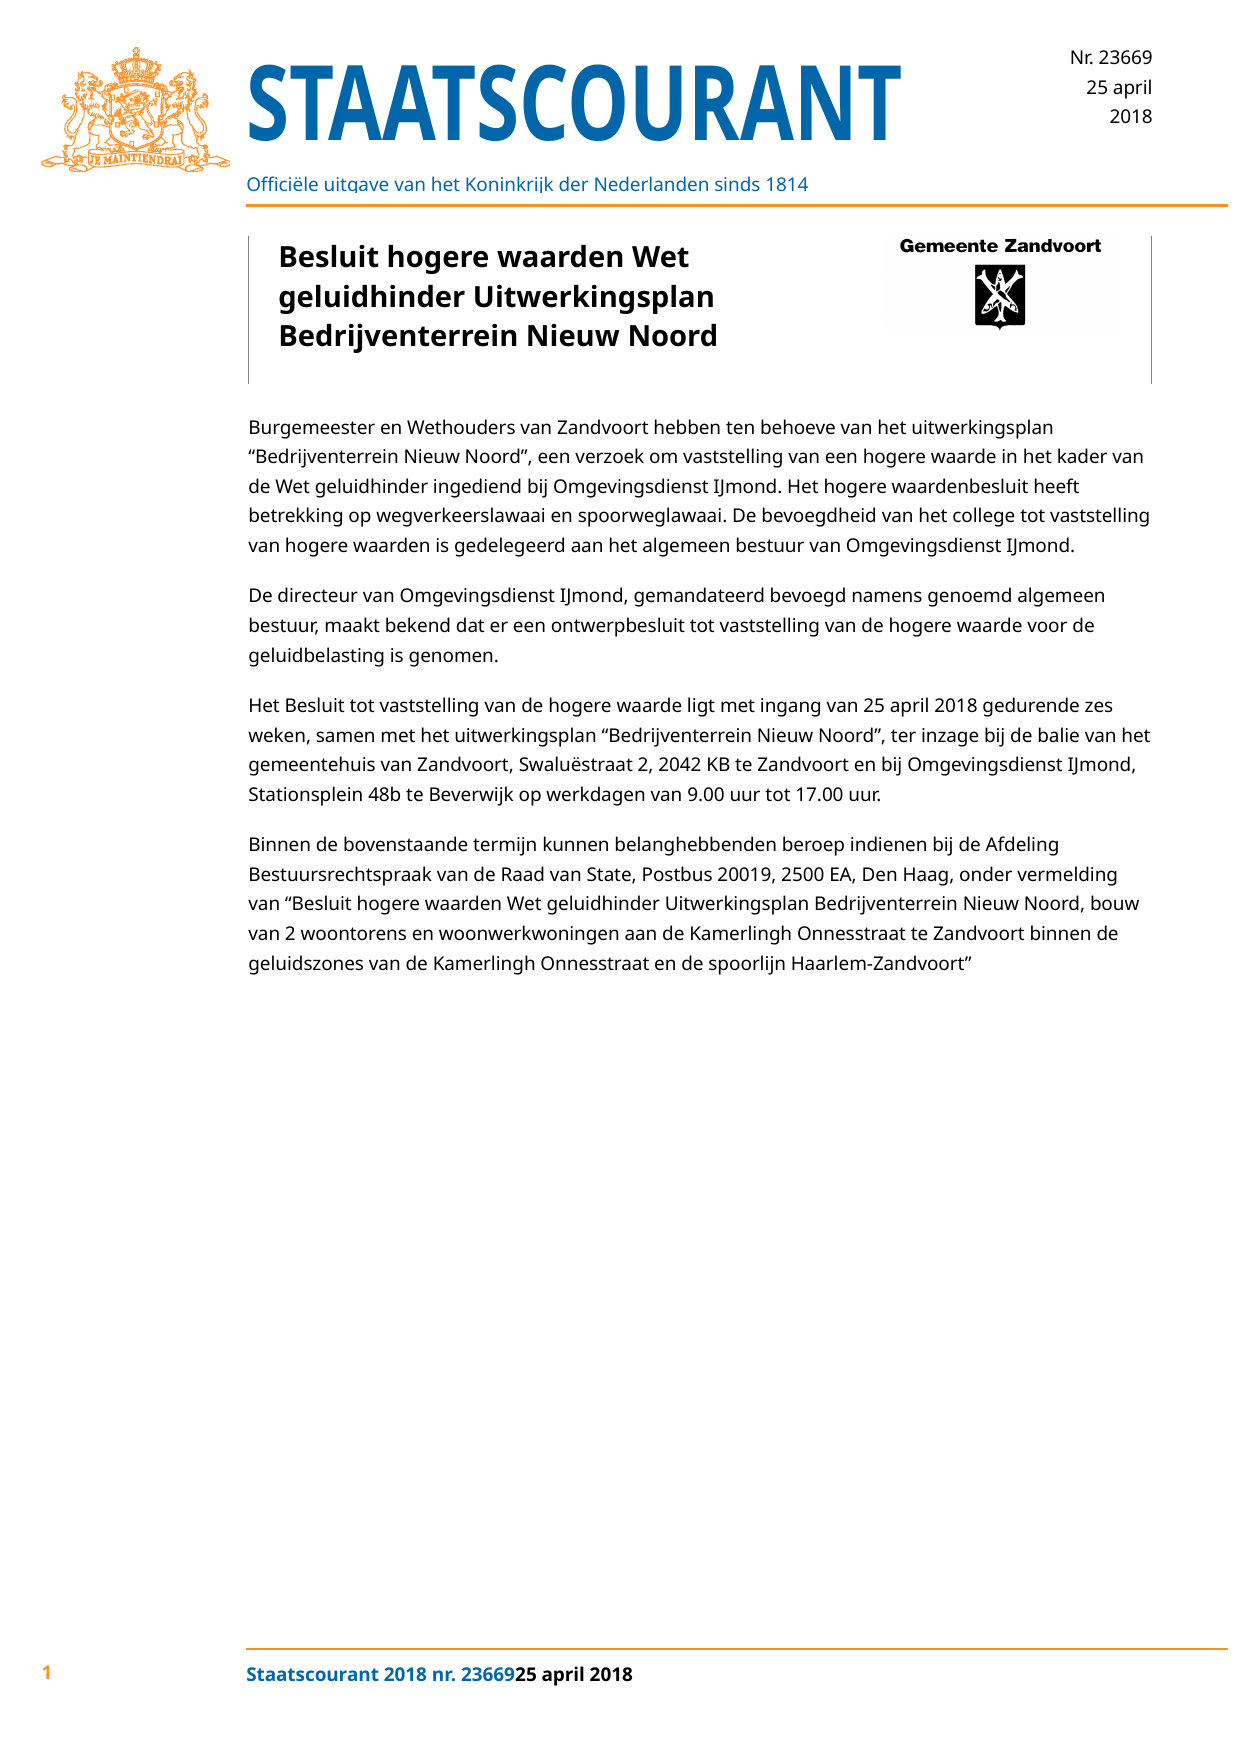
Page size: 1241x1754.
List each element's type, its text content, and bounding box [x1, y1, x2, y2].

text Het Besluit tot vaststelling van de hogere waarde ligt met ingang van 25 april 2018 gedurende zes weken, samen met het uitwerkingsplan “Bedrijventerrein Nieuw Noord”, ter inzage bij de balie van het gemeentehuis van Zandvoort, Swaluëstraat 2, 2042 KB te Zandvoort en bij Omgevingsdienst IJmond, Stationsplein 48b te Beverwijk op werkdagen van 9.00 uur tot 17.00 uur. [248, 692, 1152, 807]
picture [41, 47, 231, 172]
table_header Besluit hogere waarden Wet geluidhinder Uitwerkingsplan Bedrijventerrein Nieuw Noord [249, 236, 850, 384]
text Binnen de bovenstaande termijn kunnen belanghebbenden beroep indienen bij de Afdeling Bestuursrechtspraak van de Raad van State, Postbus 20019, 2500 EA, Den Haag, onder vermelding van “Besluit hogere waarden Wet geluidhinder Uitwerkingsplan Bedrijventerrein Nieuw Noord, bouw van 2 woontorens en woonwerkwoningen aan de Kamerlingh Onnesstraat te Zandvoort binnen de geluidszones van de Kamerlingh Onnesstraat en de spoorlijn Haarlem-Zandvoort” [248, 831, 1152, 976]
table_header [850, 236, 1151, 384]
text De directeur van Omgevingsdienst IJmond, gemandateerd bevoegd namens genoemd algemeen bestuur, maakt bekend dat er een ontwerpbesluit tot vaststelling van de hogere waarde voor de geluidbelasting is genomen. [248, 583, 1152, 668]
picture [882, 236, 1119, 331]
text Burgemeester en Wethouders van Zandvoort hebben ten behoeve van het uitwerkingsplan “Bedrijventerrein Nieuw Noord”, een verzoek om vaststelling van een hogere waarde in het kader van de Wet geluidhinder ingediend bij Omgevingsdienst IJmond. Het hogere waardenbesluit heeft betrekking op wegverkeerslawaai en spoorweglawaai. De bevoegdheid van het college tot vaststelling van hogere waarden is gedelegeerd aan het algemeen bestuur van Omgevingsdienst IJmond. [248, 414, 1152, 558]
